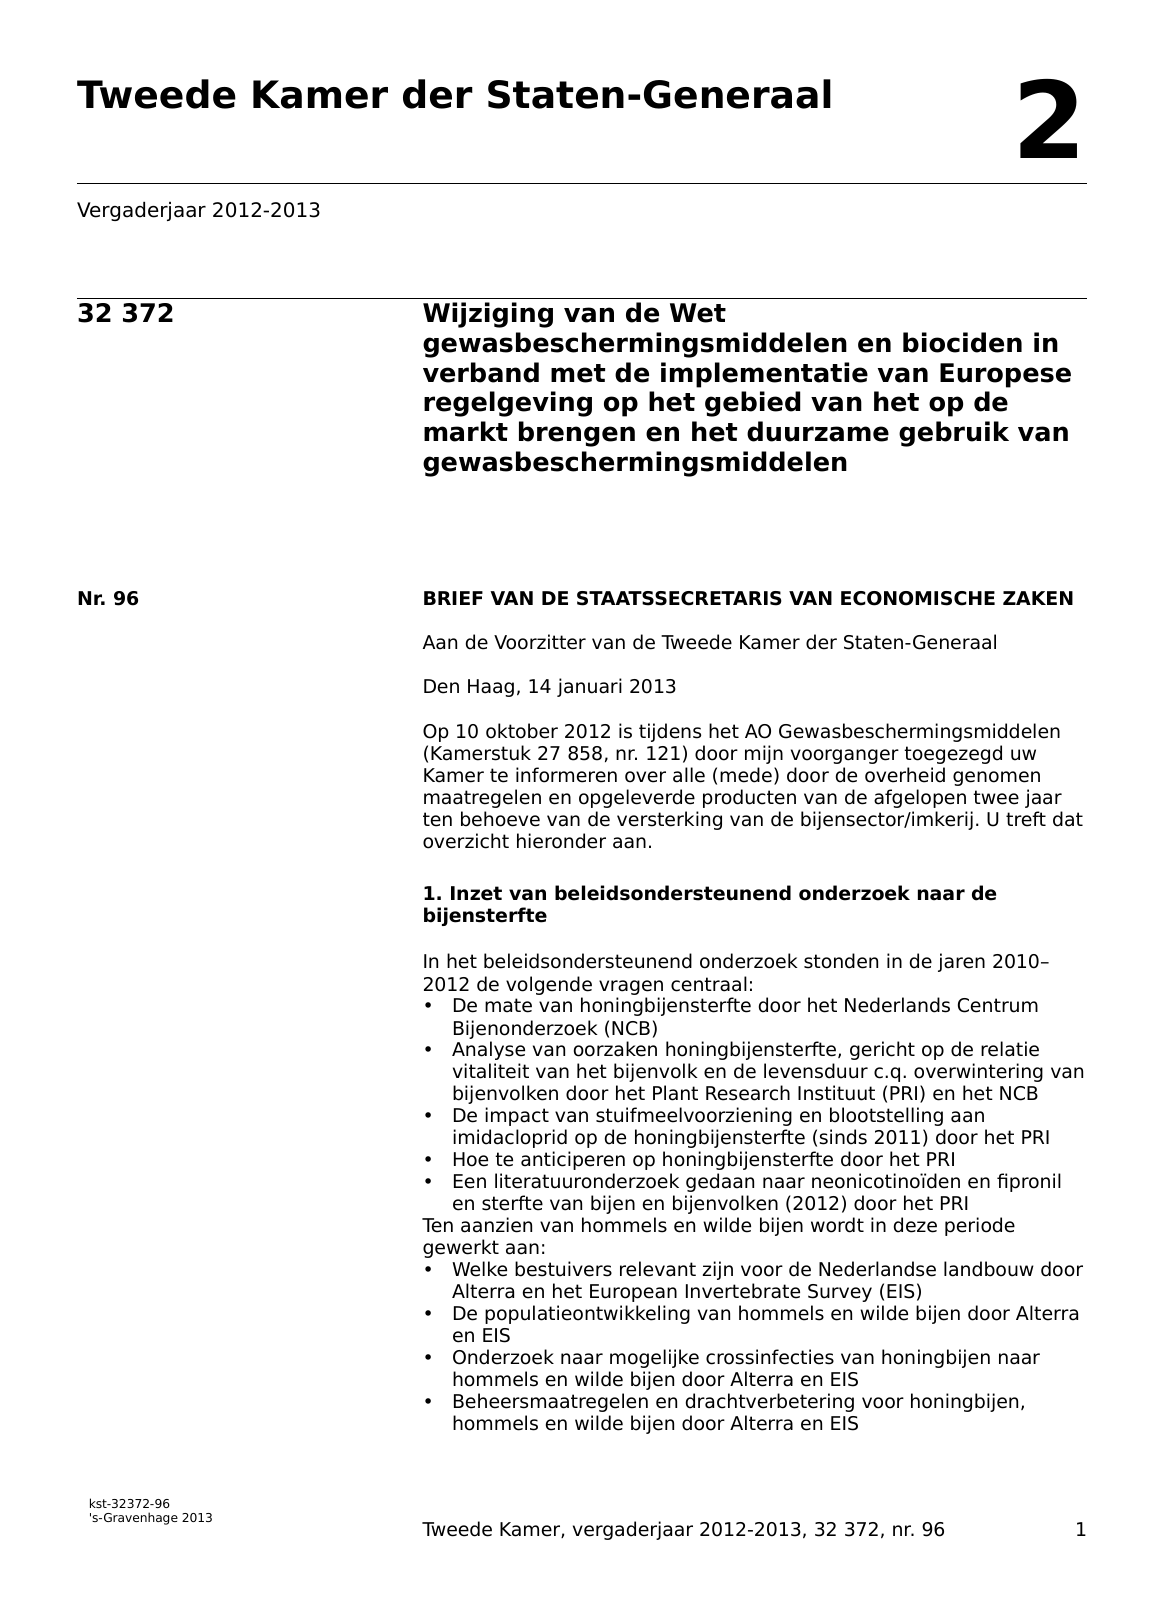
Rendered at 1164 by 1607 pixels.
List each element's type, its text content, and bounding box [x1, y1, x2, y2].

text • Beheersmaatregelen en drachtverbetering voor honingbijen, hommels en wilde bijen door Alterra en EIS [422, 1391, 1087, 1435]
table_header 2 [886, 59, 1087, 183]
text • Onderzoek naar mogelijke crossinfecties van honingbijen naar hommels en wilde bijen door Alterra en EIS [422, 1347, 1087, 1391]
subtitle 1. Inzet van beleidsondersteunend onderzoek naar de bijensterfte [422, 882, 1087, 926]
text Ten aanzien van hommels en wilde bijen wordt in deze periode gewerkt aan: [422, 1215, 1087, 1259]
text kst-32372-96 [88, 1497, 323, 1511]
table_header Tweede Kamer der Staten-Generaal [77, 59, 886, 183]
text Op 10 oktober 2012 is tijdens het AO Gewasbeschermingsmiddelen (Kamerstuk 27 858, nr. 121) door mijn voorganger toegezegd uw Kamer te informeren over alle (mede) door de overheid genomen maatregelen en opgeleverde producten van de afgelopen twee jaar ten behoeve van de versterking van de bijensector/imkerij. U treft dat overzicht hieronder aan. [422, 721, 1087, 852]
text • Welke bestuivers relevant zijn voor de Nederlandse landbouw door Alterra en het European Invertebrate Survey (EIS) [422, 1259, 1087, 1303]
text Aan de Voorzitter van de Tweede Kamer der Staten-Generaal [422, 632, 1087, 654]
text • De mate van honingbijensterfte door het Nederlands Centrum Bijenonderzoek (NCB) [422, 995, 1087, 1039]
text • De populatieontwikkeling van hommels en wilde bijen door Alterra en EIS [422, 1303, 1087, 1347]
text • Een literatuuronderzoek gedaan naar neonicotinoïden en fipronil en sterfte van bijen en bijenvolken (2012) door het PRI [422, 1171, 1087, 1215]
text • Analyse van oorzaken honingbijensterfte, gericht op de relatie vitaliteit van het bijenvolk en de levensduur c.q. overwintering van bijenvolken door het Plant Research Instituut (PRI) en het NCB [422, 1039, 1087, 1105]
text Den Haag, 14 januari 2013 [422, 676, 1087, 698]
table_cell Vergaderjaar 2012-2013 [77, 184, 1087, 298]
text In het beleidsondersteunend onderzoek stonden in de jaren 2010–2012 de volgende vragen centraal: [422, 951, 1087, 995]
subtitle Nr. 96 BRIEF VAN DE STAATSSECRETARIS VAN ECONOMISCHE ZAKEN [77, 588, 1087, 610]
text 's-Gravenhage 2013 [88, 1511, 323, 1525]
subtitle 32 372 Wijziging van de Wet gewasbeschermingsmiddelen en biociden in verband met de implementatie van Europese regelgeving op het gebied van het op de markt brengen en het duurzame gebruik van gewasbeschermingsmiddelen [77, 299, 1087, 477]
text • Hoe te anticiperen op honingbijensterfte door het PRI [422, 1149, 1087, 1171]
text • De impact van stuifmeelvoorziening en blootstelling aan imidacloprid op de honingbijensterfte (sinds 2011) door het PRI [422, 1105, 1087, 1149]
